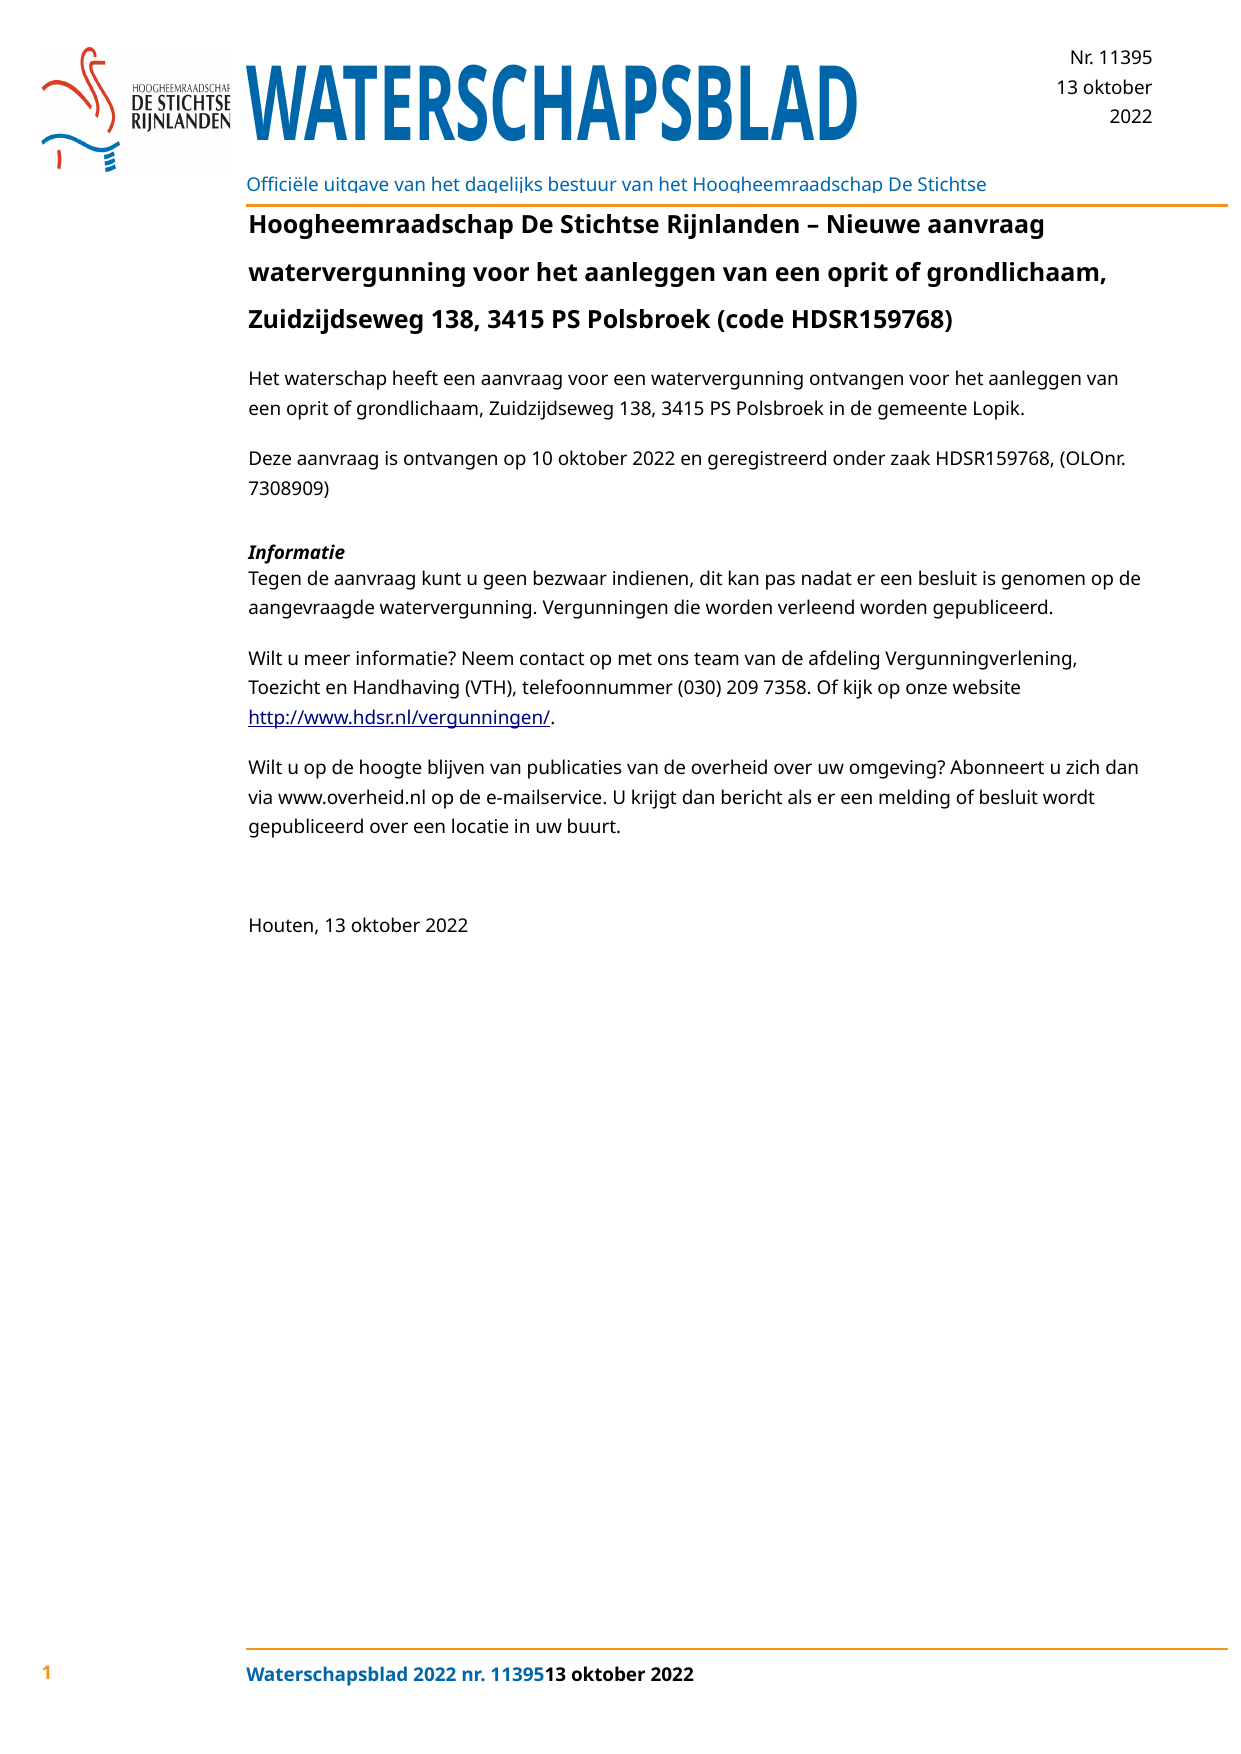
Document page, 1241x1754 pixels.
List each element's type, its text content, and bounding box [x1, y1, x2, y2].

text Wilt u op de hoogte blijven van publicaties van de overheid over uw omgeving? Abonneert u zich dan via www.overheid.nl op de e-mailservice. U krijgt dan bericht als er een melding of besluit wordt gepubliceerd over een locatie in uw buurt. [248, 754, 1152, 839]
text Houten, 13 oktober 2022 [248, 912, 1152, 937]
text Hoogheemraadschap De Stichtse Rijnlanden – Nieuwe aanvraag watervergunning voor het aanleggen van een oprit of grondlichaam, Zuidzijdseweg 138, 3415 PS Polsbroek (code HDSR159768) [248, 207, 1152, 336]
text Informatie [248, 539, 1152, 565]
text Tegen de aanvraag kunt u geen bezwaar indienen, dit kan pas nadat er een besluit is genomen op de aangevraagde watervergunning. Vergunningen die worden verleend worden gepubliceerd. [248, 565, 1152, 620]
picture [41, 47, 231, 172]
text Deze aanvraag is ontvangen op 10 oktober 2022 en geregistreerd onder zaak HDSR159768, (OLOnr. 7308909) [248, 446, 1152, 501]
text Wilt u meer informatie? Neem contact op met ons team van de afdeling Vergunningverlening, Toezicht en Handhaving (VTH), telefoonnummer (030) 209 7358. Of kijk op onze website http://www.hdsr.nl/vergunningen/. [248, 645, 1152, 730]
text Het waterschap heeft een aanvraag voor een watervergunning ontvangen voor het aanleggen van een oprit of grondlichaam, Zuidzijdseweg 138, 3415 PS Polsbroek in de gemeente Lopik. [248, 366, 1152, 421]
